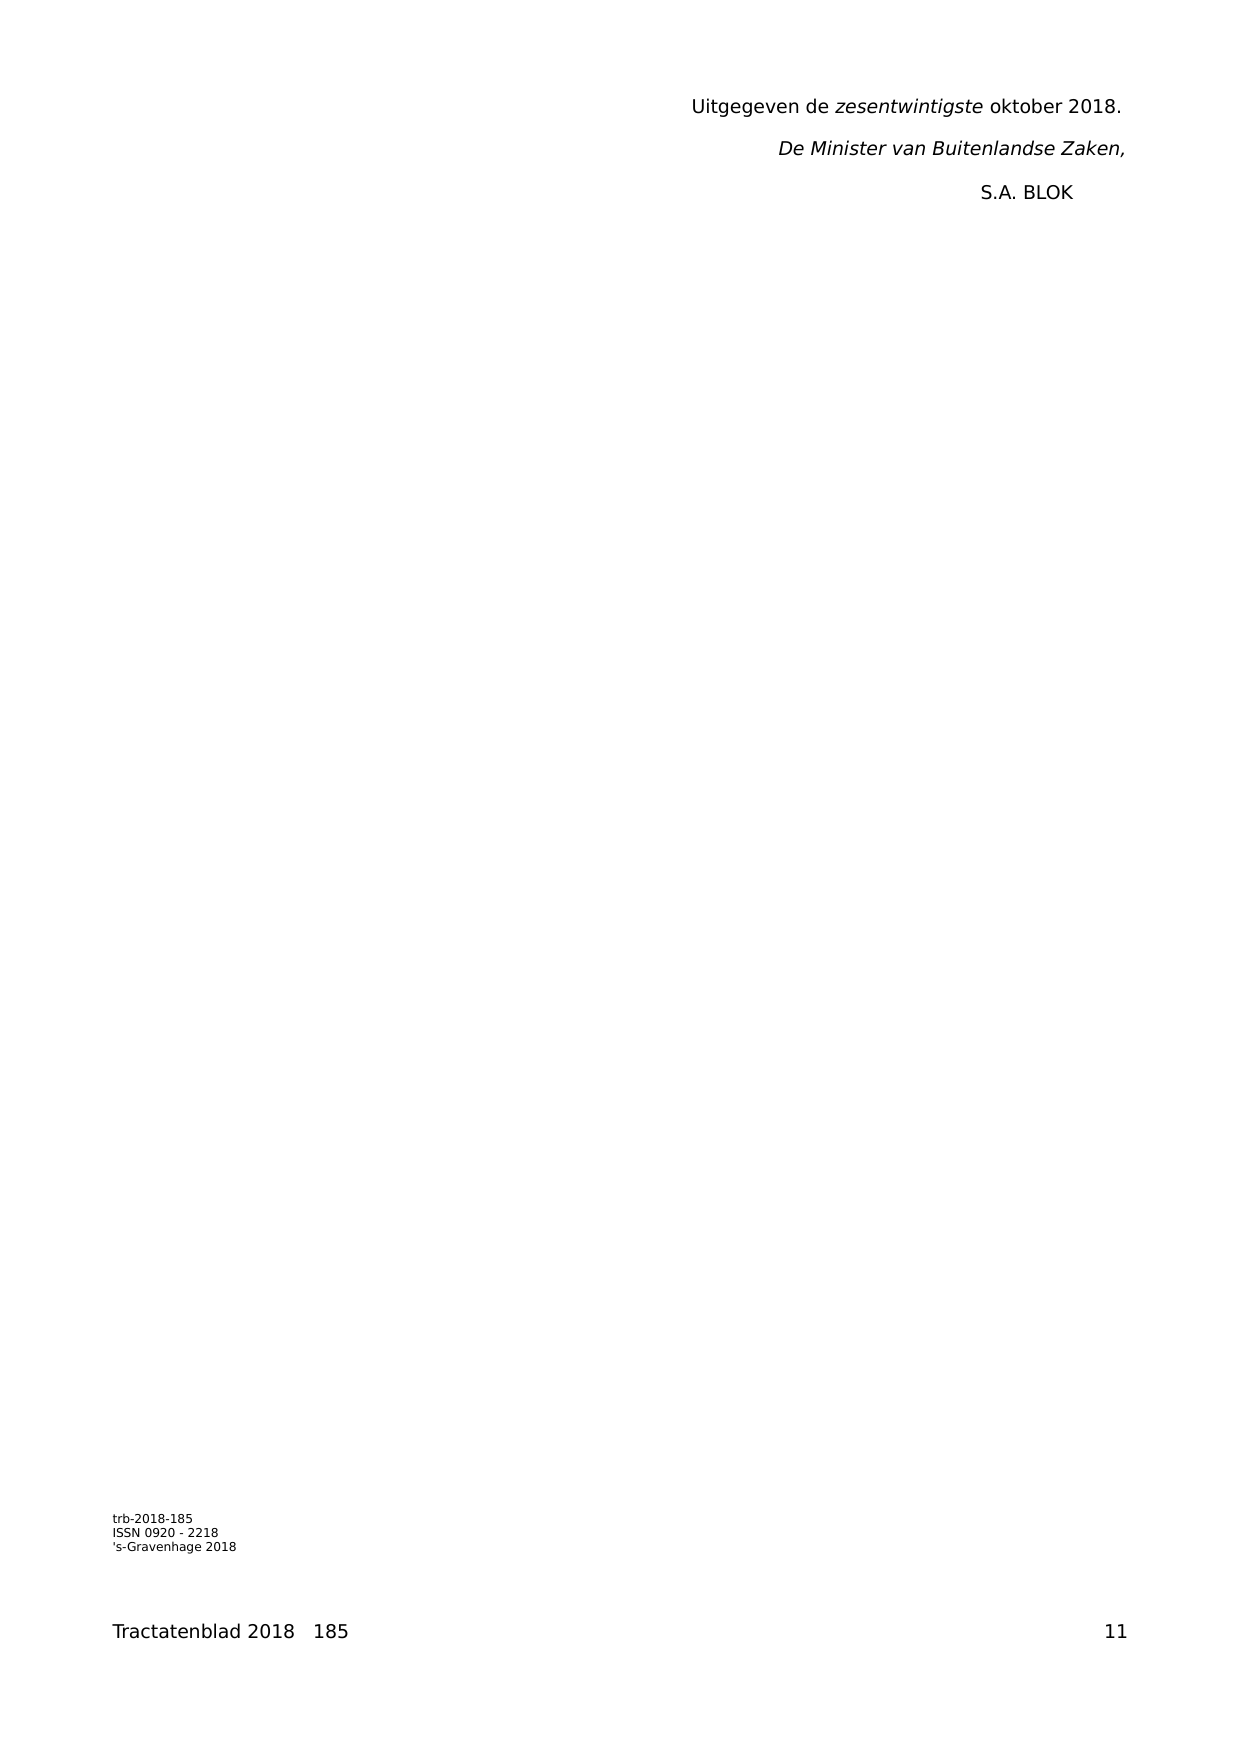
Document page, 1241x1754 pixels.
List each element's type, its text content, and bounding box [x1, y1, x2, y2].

text trb-2018-185 [112, 1512, 346, 1526]
text Uitgegeven de zesentwintigste oktober 2018. [112, 96, 1128, 118]
text ISSN 0920 - 2218 [112, 1526, 346, 1540]
text 's-Gravenhage 2018 [112, 1540, 346, 1554]
text De Minister van Buitenlandse Zaken, S.A. BLOK [112, 138, 1128, 204]
